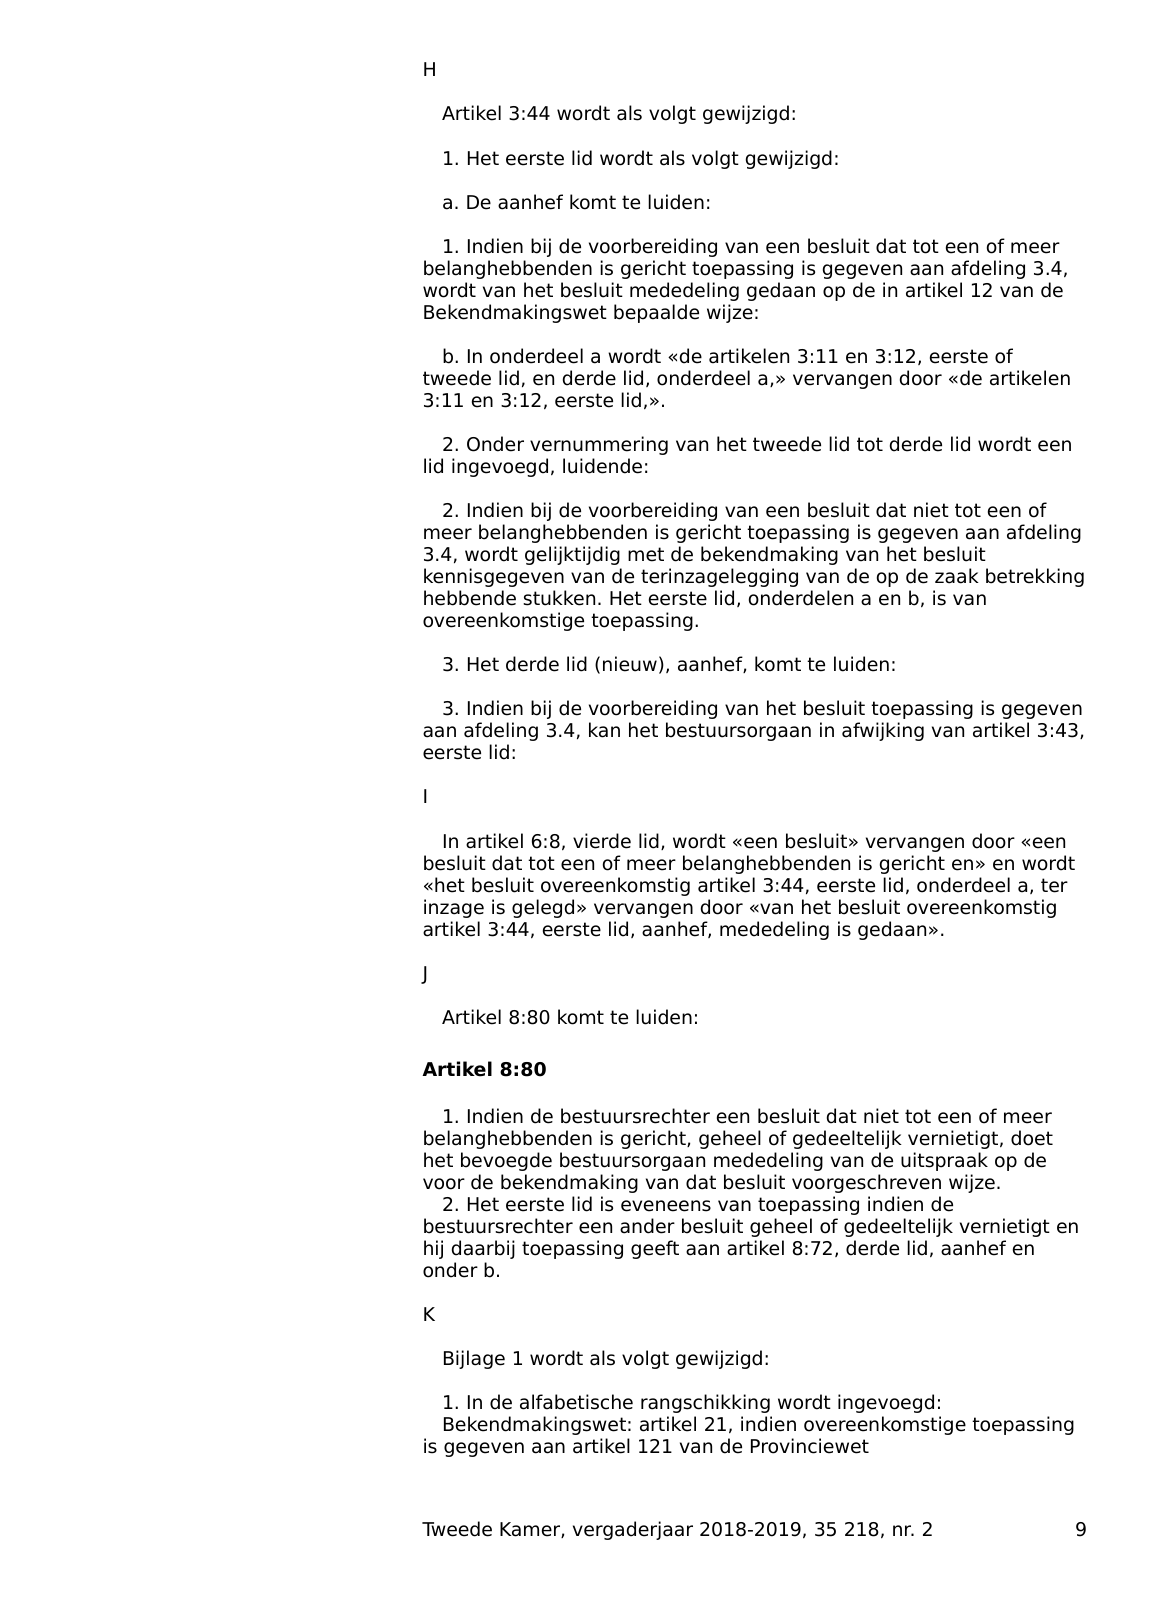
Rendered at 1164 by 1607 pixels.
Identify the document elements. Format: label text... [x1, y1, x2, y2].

text K [422, 1304, 1087, 1326]
text J [422, 963, 1087, 985]
text I [422, 786, 1087, 808]
text In artikel 6:8, vierde lid, wordt «een besluit» vervangen door «een besluit dat tot een of meer belanghebbenden is gericht en» en wordt «het besluit overeenkomstig artikel 3:44, eerste lid, onderdeel a, ter inzage is gelegd» vervangen door «van het besluit overeenkomstig artikel 3:44, eerste lid, aanhef, mededeling is gedaan». [422, 831, 1087, 941]
text 2. Onder vernummering van het tweede lid tot derde lid wordt een lid ingevoegd, luidende: [422, 434, 1087, 478]
text H [422, 59, 1087, 81]
text Artikel 8:80 komt te luiden: [422, 1007, 1087, 1029]
text a. De aanhef komt te luiden: [422, 192, 1087, 213]
text Bijlage 1 wordt als volgt gewijzigd: [422, 1348, 1087, 1370]
text 3. Indien bij de voorbereiding van het besluit toepassing is gegeven aan afdeling 3.4, kan het bestuursorgaan in afwijking van artikel 3:43, eerste lid: [422, 698, 1087, 764]
text 1. In de alfabetische rangschikking wordt ingevoegd: [422, 1392, 1087, 1414]
text 1. Indien de bestuursrechter een besluit dat niet tot een of meer belanghebbenden is gericht, geheel of gedeeltelijk vernietigt, doet het bevoegde bestuursorgaan mededeling van de uitspraak op de voor de bekendmaking van dat besluit voorgeschreven wijze. [422, 1106, 1087, 1194]
text Artikel 3:44 wordt als volgt gewijzigd: [422, 103, 1087, 125]
subtitle Artikel 8:80 [422, 1059, 1087, 1081]
text 2. Indien bij de voorbereiding van een besluit dat niet tot een of meer belanghebbenden is gericht toepassing is gegeven aan afdeling 3.4, wordt gelijktijdig met de bekendmaking van het besluit kennisgegeven van de terinzagelegging van de op de zaak betrekking hebbende stukken. Het eerste lid, onderdelen a en b, is van overeenkomstige toepassing. [422, 500, 1087, 632]
text 2. Het eerste lid is eveneens van toepassing indien de bestuursrechter een ander besluit geheel of gedeeltelijk vernietigt en hij daarbij toepassing geeft aan artikel 8:72, derde lid, aanhef en onder b. [422, 1194, 1087, 1282]
text 3. Het derde lid (nieuw), aanhef, komt te luiden: [422, 654, 1087, 676]
text 1. Het eerste lid wordt als volgt gewijzigd: [422, 147, 1087, 169]
text b. In onderdeel a wordt «de artikelen 3:11 en 3:12, eerste of tweede lid, en derde lid, onderdeel a,» vervangen door «de artikelen 3:11 en 3:12, eerste lid,». [422, 346, 1087, 412]
text 1. Indien bij de voorbereiding van een besluit dat tot een of meer belanghebbenden is gericht toepassing is gegeven aan afdeling 3.4, wordt van het besluit mededeling gedaan op de in artikel 12 van de Bekendmakingswet bepaalde wijze: [422, 236, 1087, 324]
text Bekendmakingswet: artikel 21, indien overeenkomstige toepassing is gegeven aan artikel 121 van de Provinciewet [422, 1414, 1087, 1458]
